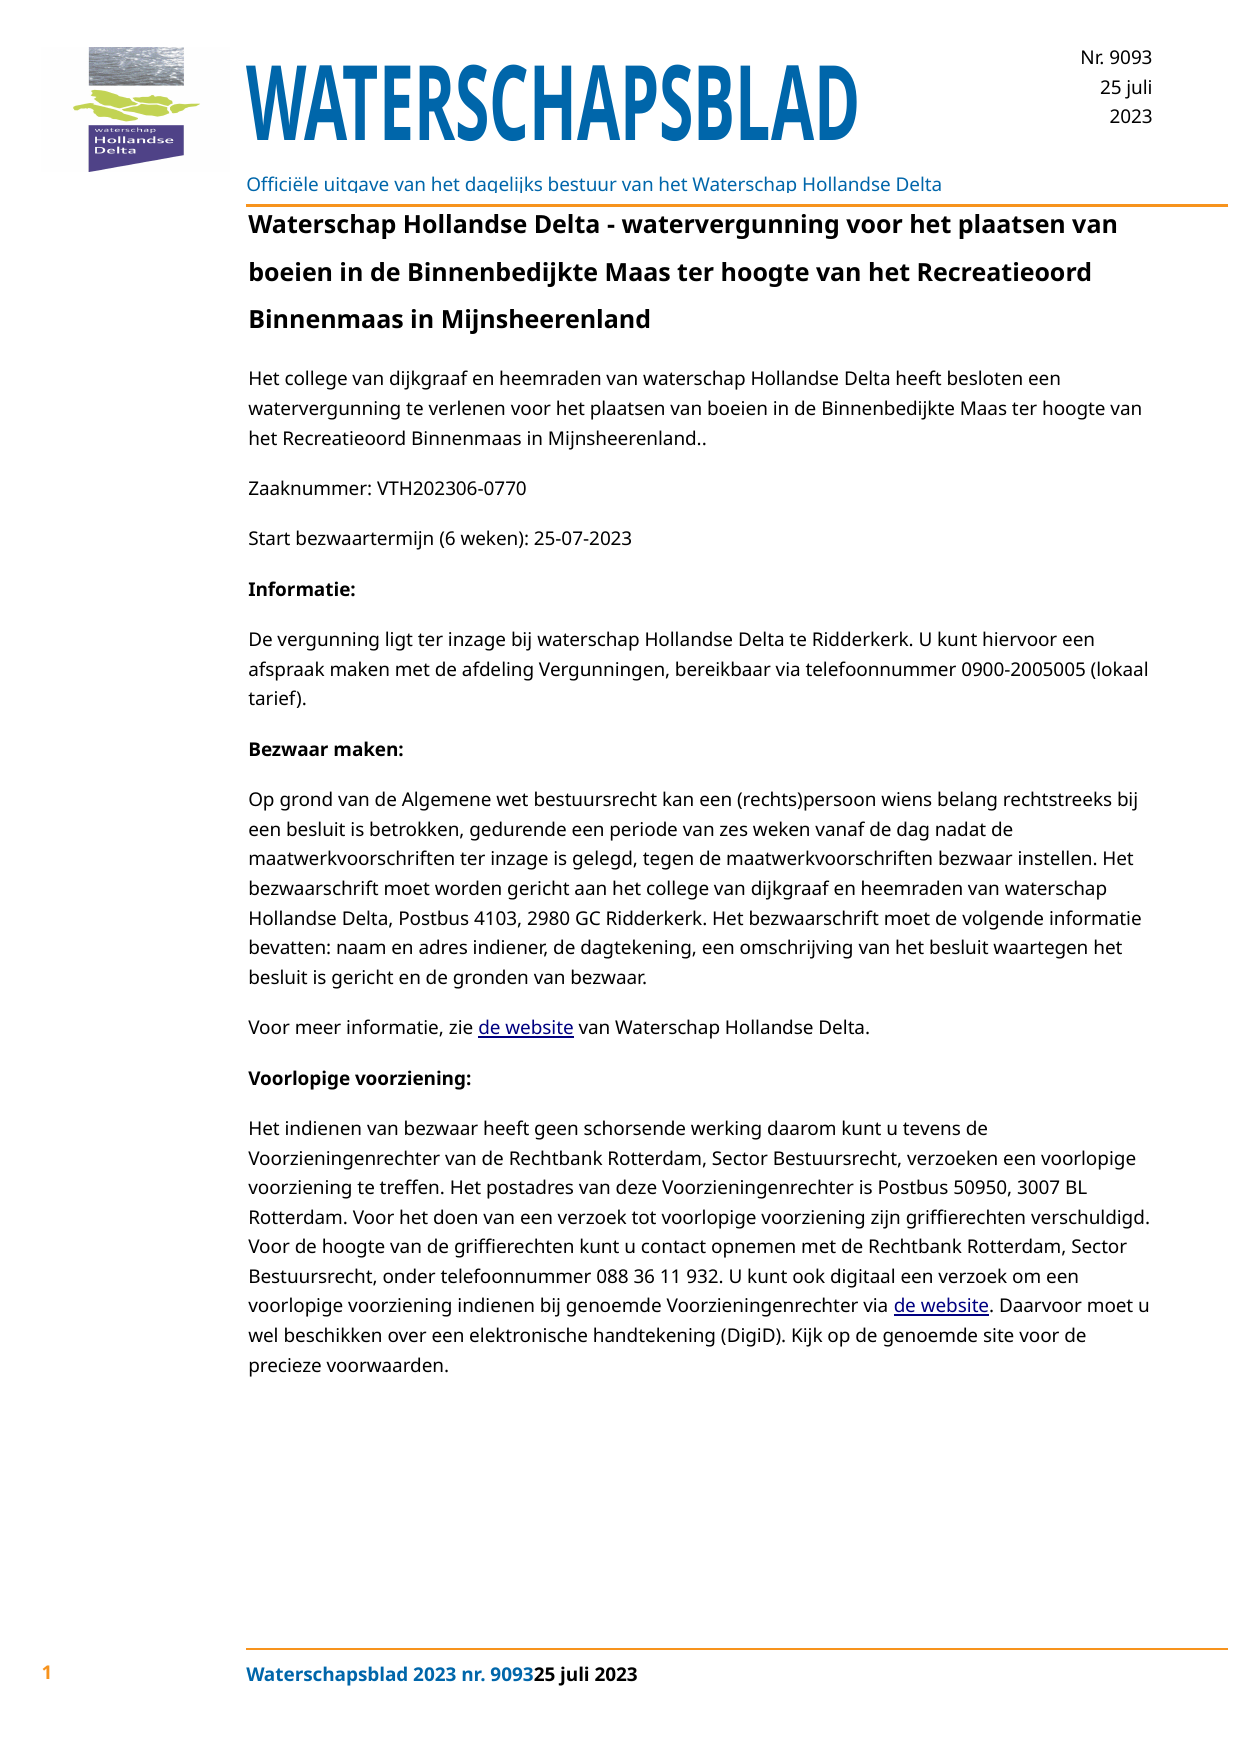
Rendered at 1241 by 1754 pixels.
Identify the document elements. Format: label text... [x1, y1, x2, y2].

picture [41, 47, 231, 172]
text Start bezwaartermijn (6 weken): 25-07-2023 [248, 526, 1152, 551]
text Voorlopige voorziening: [248, 1065, 1152, 1090]
text Op grond van de Algemene wet bestuursrecht kan een (rechts)persoon wiens belang rechtstreeks bij een besluit is betrokken, gedurende een periode van zes weken vanaf de dag nadat de maatwerkvoorschriften ter inzage is gelegd, tegen de maatwerkvoorschriften bezwaar instellen. Het bezwaarschrift moet worden gericht aan het college van dijkgraaf en heemraden van waterschap Hollandse Delta, Postbus 4103, 2980 GC Ridderkerk. Het bezwaarschrift moet de volgende informatie bevatten: naam en adres indiener, de dagtekening, een omschrijving van het besluit waartegen het besluit is gericht en de gronden van bezwaar. [248, 786, 1152, 989]
text Het college van dijkgraaf en heemraden van waterschap Hollandse Delta heeft besloten een watervergunning te verlenen voor het plaatsen van boeien in de Binnenbedijkte Maas ter hoogte van het Recreatieoord Binnenmaas in Mijnsheerenland.. [248, 366, 1152, 450]
text Waterschap Hollandse Delta - watervergunning voor het plaatsen van boeien in de Binnenbedijkte Maas ter hoogte van het Recreatieoord Binnenmaas in Mijnsheerenland [248, 207, 1152, 336]
text Informatie: [248, 576, 1152, 602]
text Bezwaar maken: [248, 736, 1152, 762]
text Het indienen van bezwaar heeft geen schorsende werking daarom kunt u tevens de Voorzieningenrechter van de Rechtbank Rotterdam, Sector Bestuursrecht, verzoeken een voorlopige voorziening te treffen. Het postadres van deze Voorzieningenrechter is Postbus 50950, 3007 BL Rotterdam. Voor het doen van een verzoek tot voorlopige voorziening zijn griffierechten verschuldigd. Voor de hoogte van de griffierechten kunt u contact opnemen met de Rechtbank Rotterdam, Sector Bestuursrecht, onder telefoonnummer 088 36 11 932. U kunt ook digitaal een verzoek om een voorlopige voorziening indienen bij genoemde Voorzieningenrechter via de website. Daarvoor moet u wel beschikken over een elektronische handtekening (DigiD). Kijk op de genoemde site voor de precieze voorwaarden. [248, 1115, 1152, 1377]
text Zaaknummer: VTH202306-0770 [248, 475, 1152, 501]
text De vergunning ligt ter inzage bij waterschap Hollandse Delta te Ridderkerk. U kunt hiervoor een afspraak maken met de afdeling Vergunningen, bereikbaar via telefoonnummer 0900-2005005 (lokaal tarief). [248, 626, 1152, 711]
text Voor meer informatie, zie de website van Waterschap Hollandse Delta. [248, 1014, 1152, 1040]
